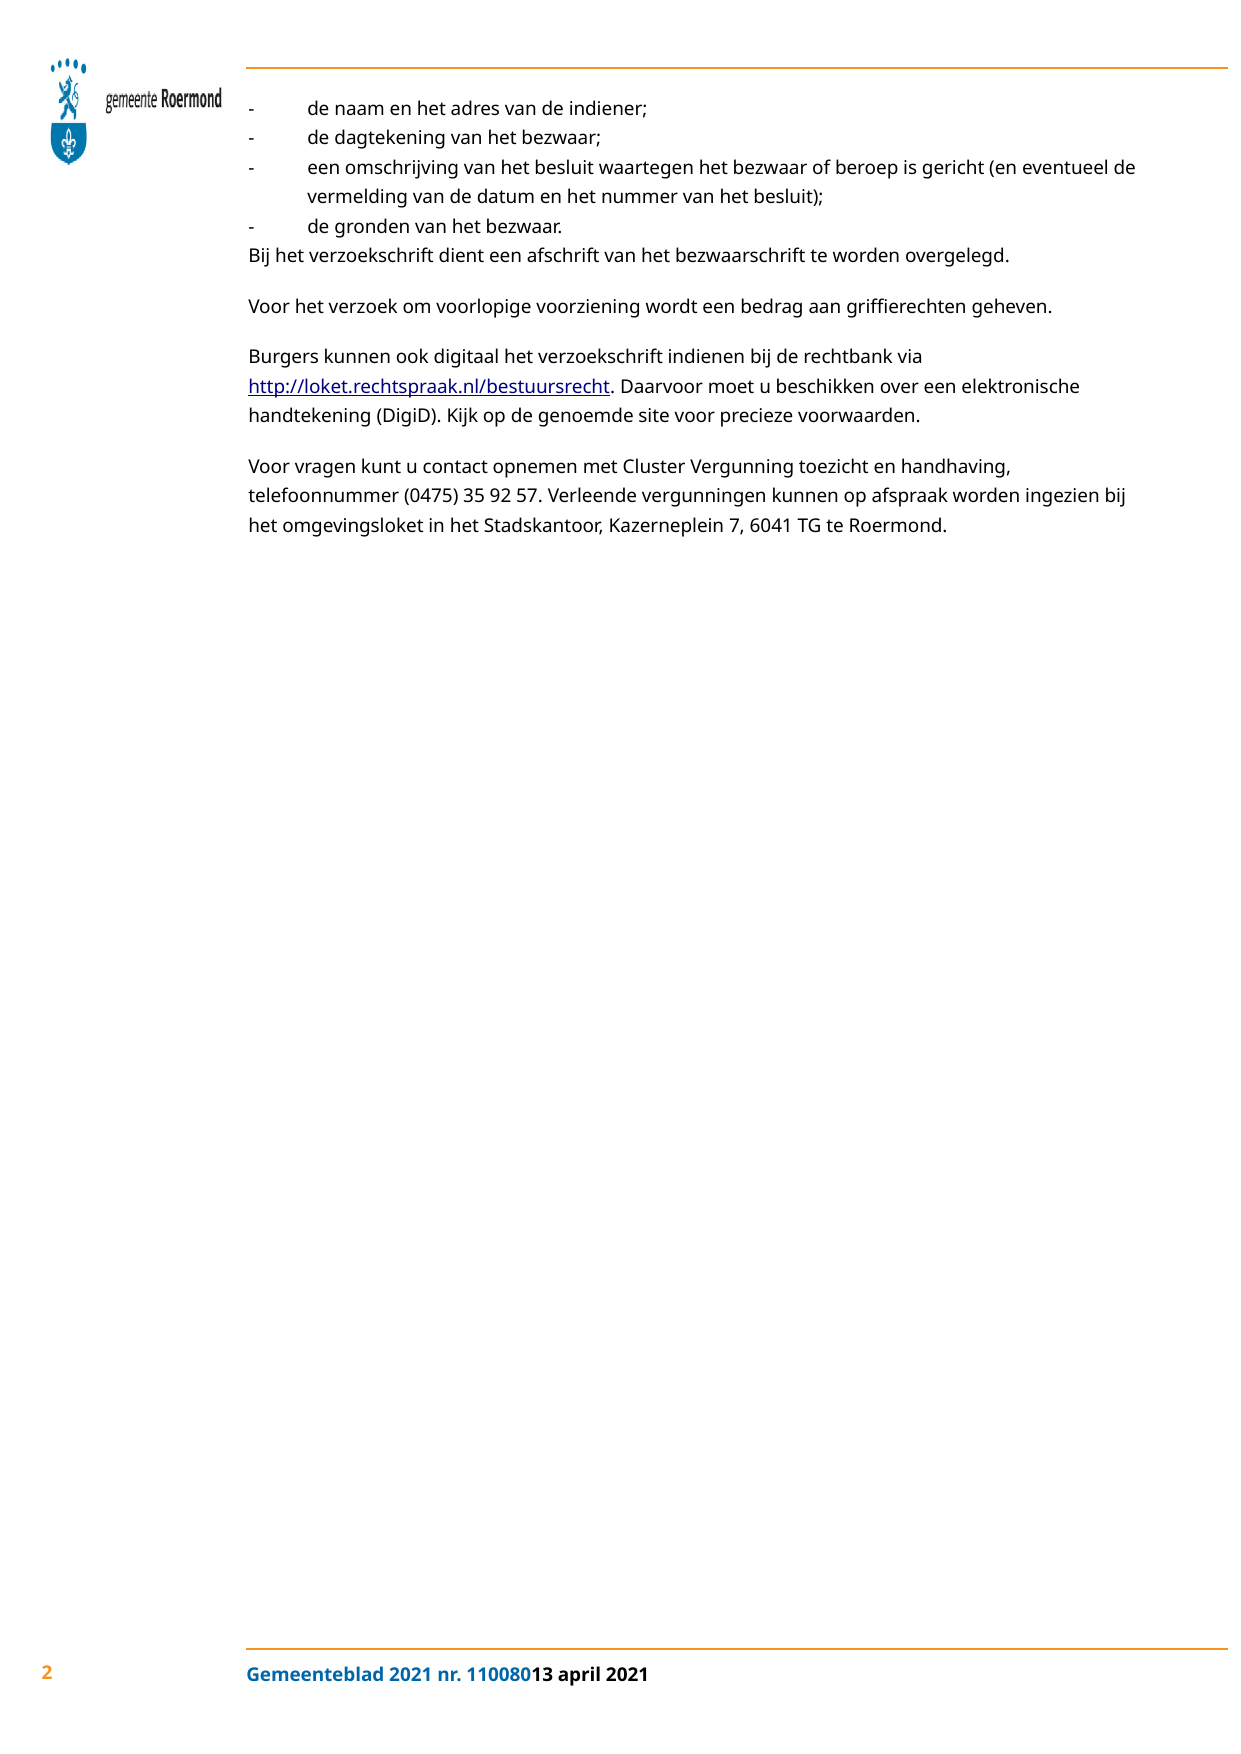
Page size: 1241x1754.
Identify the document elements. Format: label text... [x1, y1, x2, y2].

picture [41, 47, 231, 172]
text Burgers kunnen ook digitaal het verzoekschrift indienen bij de rechtbank via http://loket.rechtspraak.nl/bestuursrecht. Daarvoor moet u beschikken over een elektronische handtekening (DigiD). Kijk op de genoemde site voor precieze voorwaarden. [248, 343, 1152, 428]
list de gronden van het bezwaar. [248, 213, 1152, 239]
list een omschrijving van het besluit waartegen het bezwaar of beroep is gericht (en eventueel de vermelding van de datum en het nummer van het besluit); [248, 154, 1152, 209]
text Voor het verzoek om voorlopige voorziening wordt een bedrag aan griffierechten geheven. [248, 293, 1152, 319]
text Voor vragen kunt u contact opnemen met Cluster Vergunning toezicht en handhaving, telefoonnummer (0475) 35 92 57. Verleende vergunningen kunnen op afspraak worden ingezien bij het omgevingsloket in het Stadskantoor, Kazerneplein 7, 6041 TG te Roermond. [248, 453, 1152, 538]
text Bij het verzoekschrift dient een afschrift van het bezwaarschrift te worden overgelegd. [248, 243, 1152, 268]
list de naam en het adres van de indiener; [248, 95, 1152, 121]
list de dagtekening van het bezwaar; [248, 124, 1152, 150]
